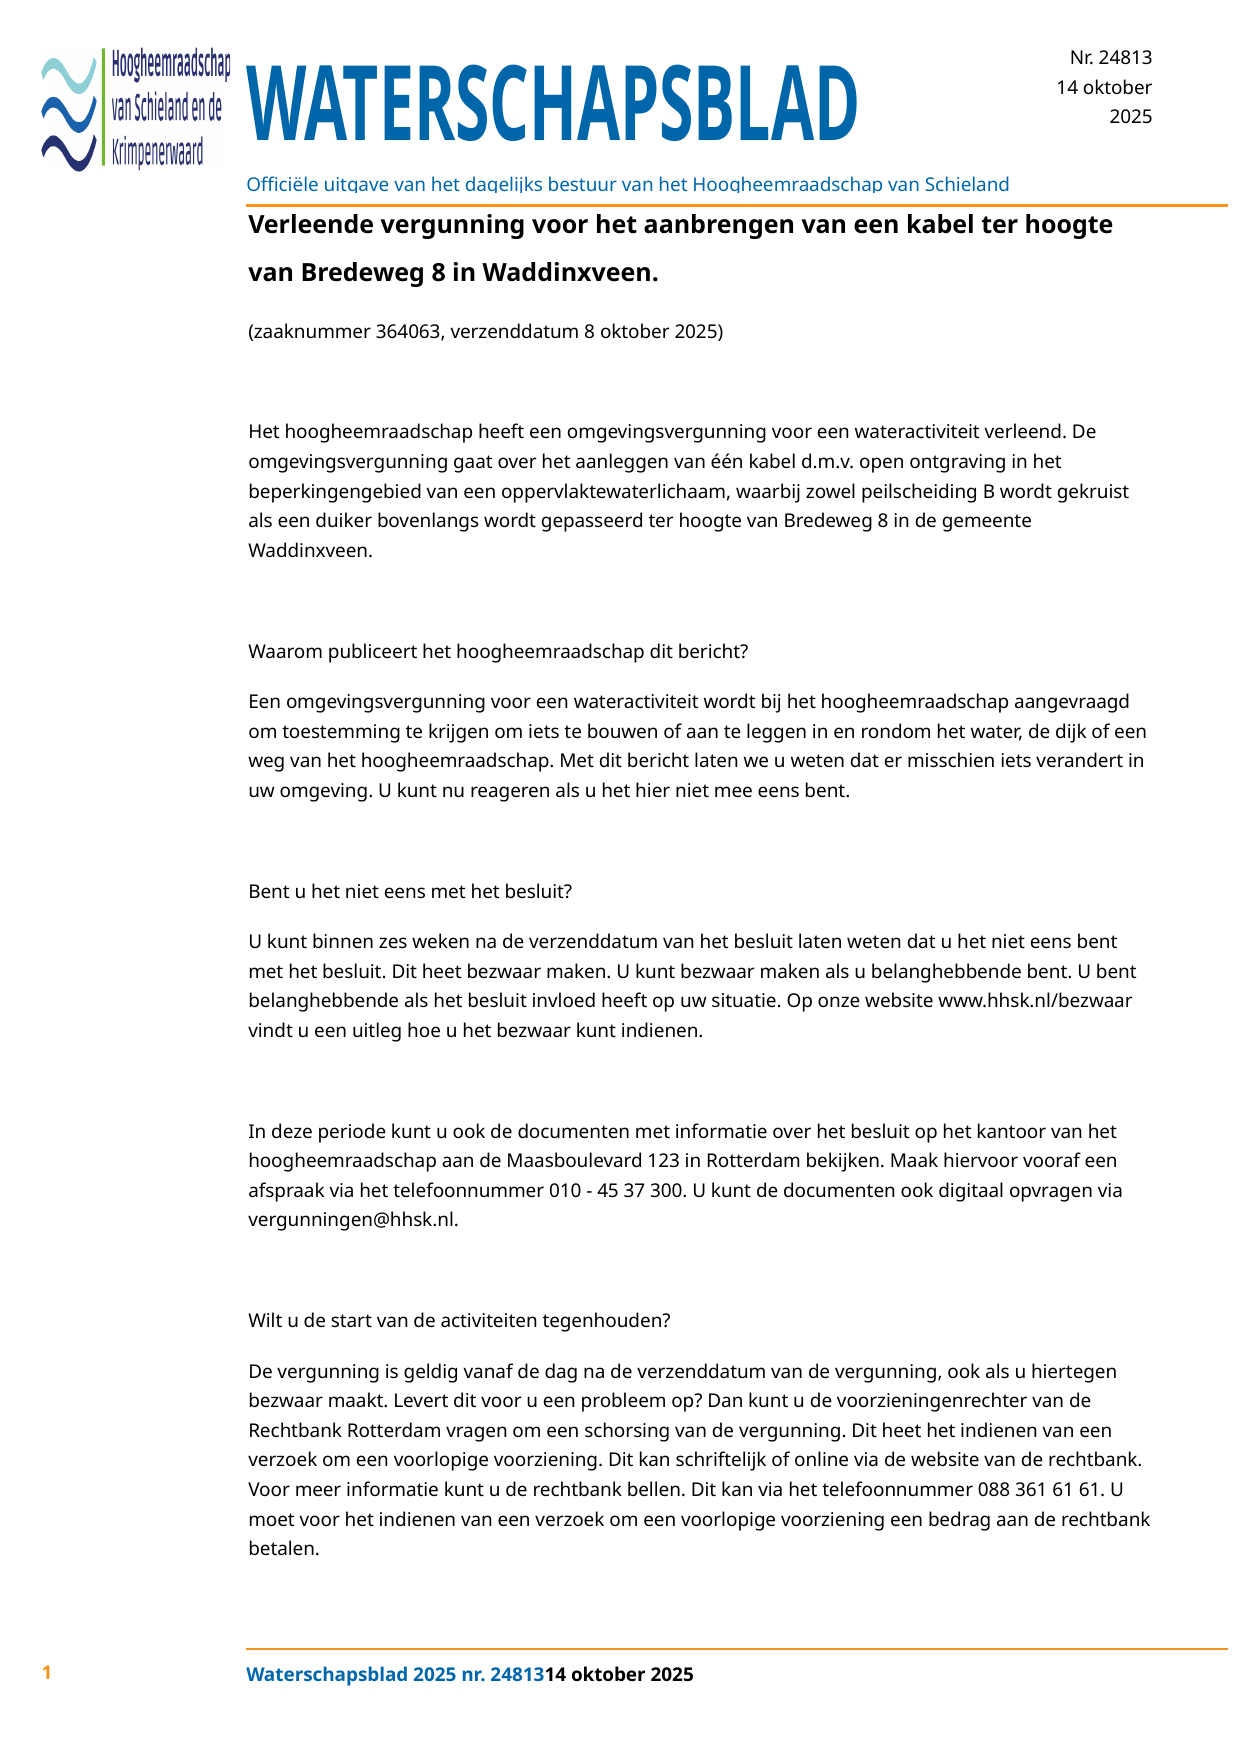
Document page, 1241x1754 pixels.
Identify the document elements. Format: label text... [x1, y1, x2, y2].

text De vergunning is geldig vanaf de dag na de verzenddatum van de vergunning, ook als u hiertegen bezwaar maakt. Levert dit voor u een probleem op? Dan kunt u de voorzieningenrechter van de Rechtbank Rotterdam vragen om een schorsing van de vergunning. Dit heet het indienen van een verzoek om een voorlopige voorziening. Dit kan schriftelijk of online via de website van de rechtbank. Voor meer informatie kunt u de rechtbank bellen. Dit kan via het telefoonnummer 088 361 61 61. U moet voor het indienen van een verzoek om een voorlopige voorziening een bedrag aan de rechtbank betalen. [248, 1358, 1152, 1561]
text Waarom publiceert het hoogheemraadschap dit bericht? [248, 638, 1152, 664]
text (zaaknummer 364063, verzenddatum 8 oktober 2025) [248, 318, 1152, 344]
text U kunt binnen zes weken na de verzenddatum van het besluit laten weten dat u het niet eens bent met het besluit. Dit heet bezwaar maken. U kunt bezwaar maken als u belanghebbende bent. U bent belanghebbende als het besluit invloed heeft op uw situatie. Op onze website www.hhsk.nl/bezwaar vindt u een uitleg hoe u het bezwaar kunt indienen. [248, 928, 1152, 1043]
text Verleende vergunning voor het aanbrengen van een kabel ter hoogte van Bredeweg 8 in Waddinxveen. [248, 207, 1152, 288]
text Het hoogheemraadschap heeft een omgevingsvergunning voor een wateractiviteit verleend. De omgevingsvergunning gaat over het aanleggen van één kabel d.m.v. open ontgraving in het beperkingengebied van een oppervlaktewaterlichaam, waarbij zowel peilscheiding B wordt gekruist als een duiker bovenlangs wordt gepasseerd ter hoogte van Bredeweg 8 in de gemeente Waddinxveen. [248, 419, 1152, 563]
text Bent u het niet eens met het besluit? [248, 878, 1152, 904]
text Wilt u de start van de activiteiten tegenhouden? [248, 1307, 1152, 1333]
text Een omgevingsvergunning voor een wateractiviteit wordt bij het hoogheemraadschap aangevraagd om toestemming te krijgen om iets te bouwen of aan te leggen in en rondom het water, de dijk of een weg van het hoogheemraadschap. Met dit bericht laten we u weten dat er misschien iets verandert in uw omgeving. U kunt nu reageren als u het hier niet mee eens bent. [248, 688, 1152, 803]
text In deze periode kunt u ook de documenten met informatie over het besluit op het kantoor van het hoogheemraadschap aan de Maasboulevard 123 in Rotterdam bekijken. Maak hiervoor vooraf een afspraak via het telefoonnummer 010 - 45 37 300. U kunt de documenten ook digitaal opvragen via vergunningen@hhsk.nl. [248, 1118, 1152, 1232]
picture [41, 47, 231, 172]
